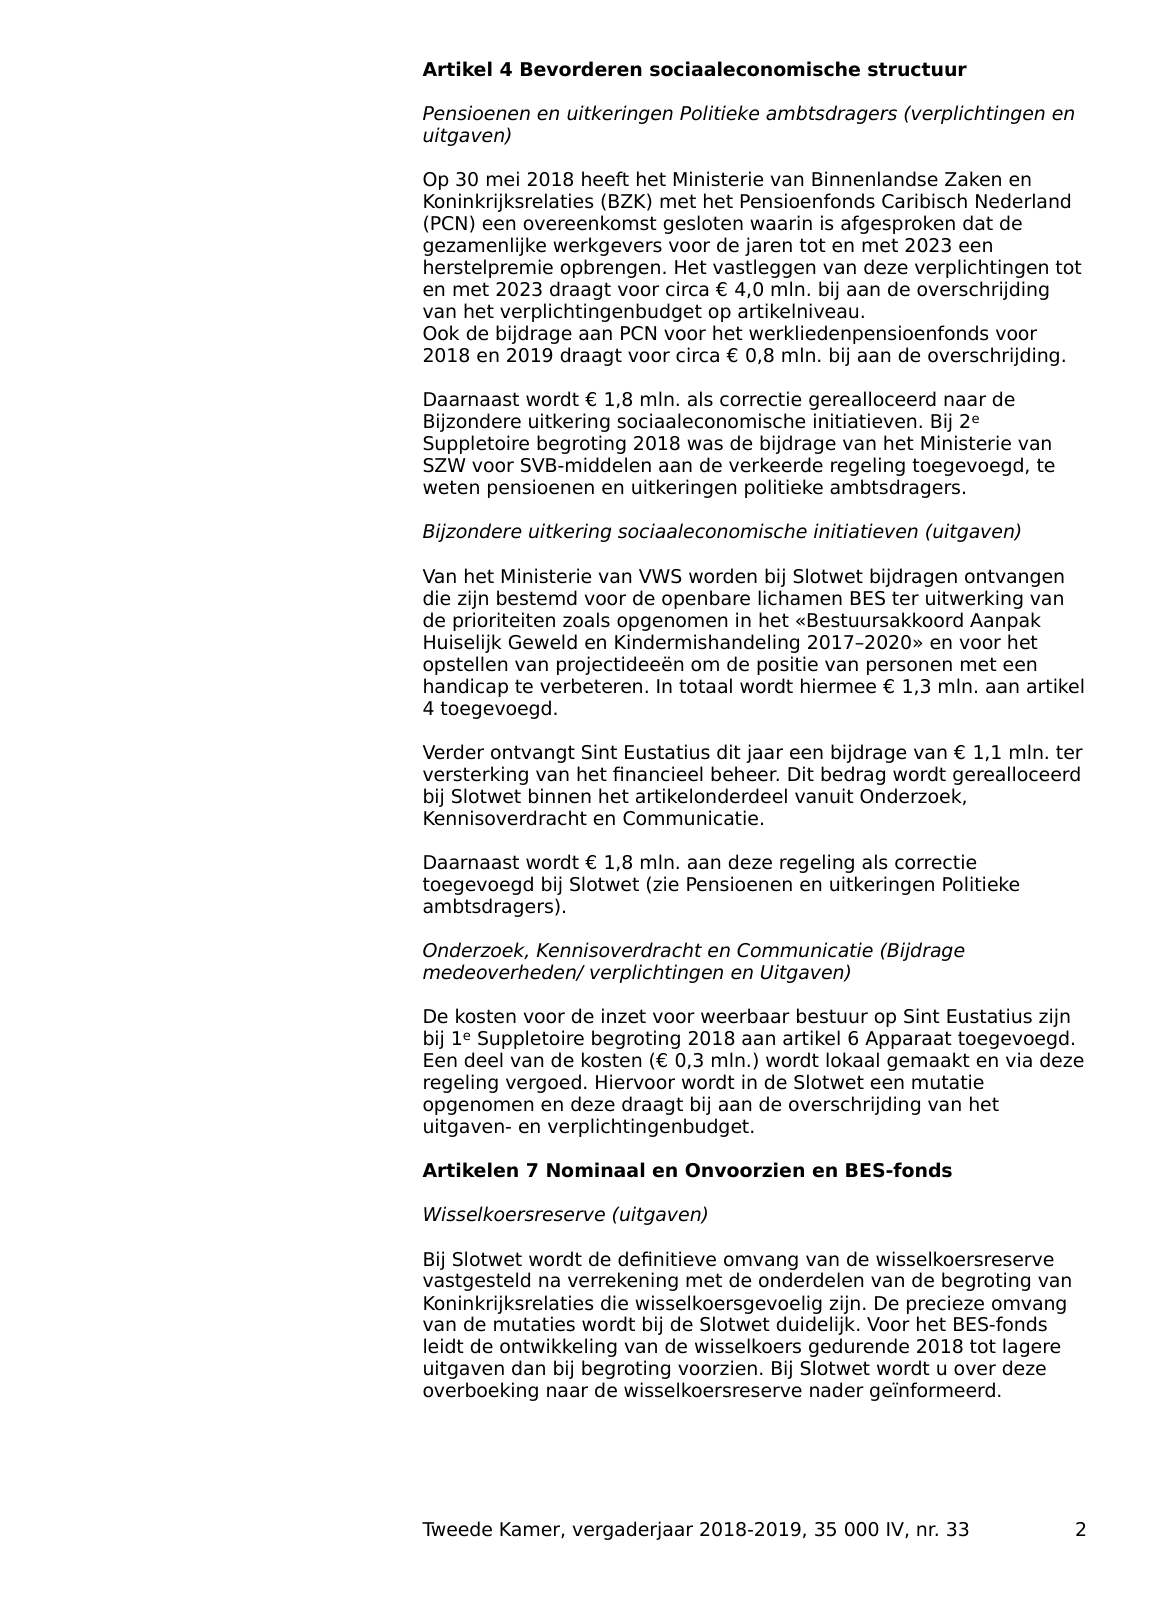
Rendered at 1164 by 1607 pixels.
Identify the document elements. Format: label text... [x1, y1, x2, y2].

subtitle Artikelen 7 Nominaal en Onvoorzien en BES-fonds [422, 1160, 1087, 1182]
text Ook de bijdrage aan PCN voor het werkliedenpensioenfonds voor 2018 en 2019 draagt voor circa € 0,8 mln. bij aan de overschrijding. [422, 323, 1087, 367]
subtitle Artikel 4 Bevorderen sociaaleconomische structuur [422, 59, 1087, 81]
subtitle Pensioenen en uitkeringen Politieke ambtsdragers (verplichtingen en uitgaven) [422, 103, 1087, 147]
text Van het Ministerie van VWS worden bij Slotwet bijdragen ontvangen die zijn bestemd voor de openbare lichamen BES ter uitwerking van de prioriteiten zoals opgenomen in het «Bestuursakkoord Aanpak Huiselijk Geweld en Kindermishandeling 2017–2020» en voor het opstellen van projectideeën om de positie van personen met een handicap te verbeteren. In totaal wordt hiermee € 1,3 mln. aan artikel 4 toegevoegd. [422, 566, 1087, 719]
text Verder ontvangt Sint Eustatius dit jaar een bijdrage van € 1,1 mln. ter versterking van het financieel beheer. Dit bedrag wordt gerealloceerd bij Slotwet binnen het artikelonderdeel vanuit Onderzoek, Kennisoverdracht en Communicatie. [422, 742, 1087, 829]
text De kosten voor de inzet voor weerbaar bestuur op Sint Eustatius zijn bij 1e Suppletoire begroting 2018 aan artikel 6 Apparaat toegevoegd. Een deel van de kosten (€ 0,3 mln.) wordt lokaal gemaakt en via deze regeling vergoed. Hiervoor wordt in de Slotwet een mutatie opgenomen en deze draagt bij aan de overschrijding van het uitgaven- en verplichtingenbudget. [422, 1006, 1087, 1138]
text Daarnaast wordt € 1,8 mln. aan deze regeling als correctie toegevoegd bij Slotwet (zie Pensioenen en uitkeringen Politieke ambtsdragers). [422, 852, 1087, 918]
text Daarnaast wordt € 1,8 mln. als correctie gerealloceerd naar de Bijzondere uitkering sociaaleconomische initiatieven. Bij 2e Suppletoire begroting 2018 was de bijdrage van het Ministerie van SZW voor SVB-middelen aan de verkeerde regeling toegevoegd, te weten pensioenen en uitkeringen politieke ambtsdragers. [422, 389, 1087, 499]
subtitle Onderzoek, Kennisoverdracht en Communicatie (Bijdrage medeoverheden/ verplichtingen en Uitgaven) [422, 940, 1087, 984]
text Bij Slotwet wordt de definitieve omvang van de wisselkoersreserve vastgesteld na verrekening met de onderdelen van de begroting van Koninkrijksrelaties die wisselkoersgevoelig zijn. De precieze omvang van de mutaties wordt bij de Slotwet duidelijk. Voor het BES-fonds leidt de ontwikkeling van de wisselkoers gedurende 2018 tot lagere uitgaven dan bij begroting voorzien. Bij Slotwet wordt u over deze overboeking naar de wisselkoersreserve nader geïnformeerd. [422, 1248, 1087, 1402]
subtitle Wisselkoersreserve (uitgaven) [422, 1204, 1087, 1226]
text Op 30 mei 2018 heeft het Ministerie van Binnenlandse Zaken en Koninkrijksrelaties (BZK) met het Pensioenfonds Caribisch Nederland (PCN) een overeenkomst gesloten waarin is afgesproken dat de gezamenlijke werkgevers voor de jaren tot en met 2023 een herstelpremie opbrengen. Het vastleggen van deze verplichtingen tot en met 2023 draagt voor circa € 4,0 mln. bij aan de overschrijding van het verplichtingenbudget op artikelniveau. [422, 169, 1087, 323]
subtitle Bijzondere uitkering sociaaleconomische initiatieven (uitgaven) [422, 521, 1087, 543]
